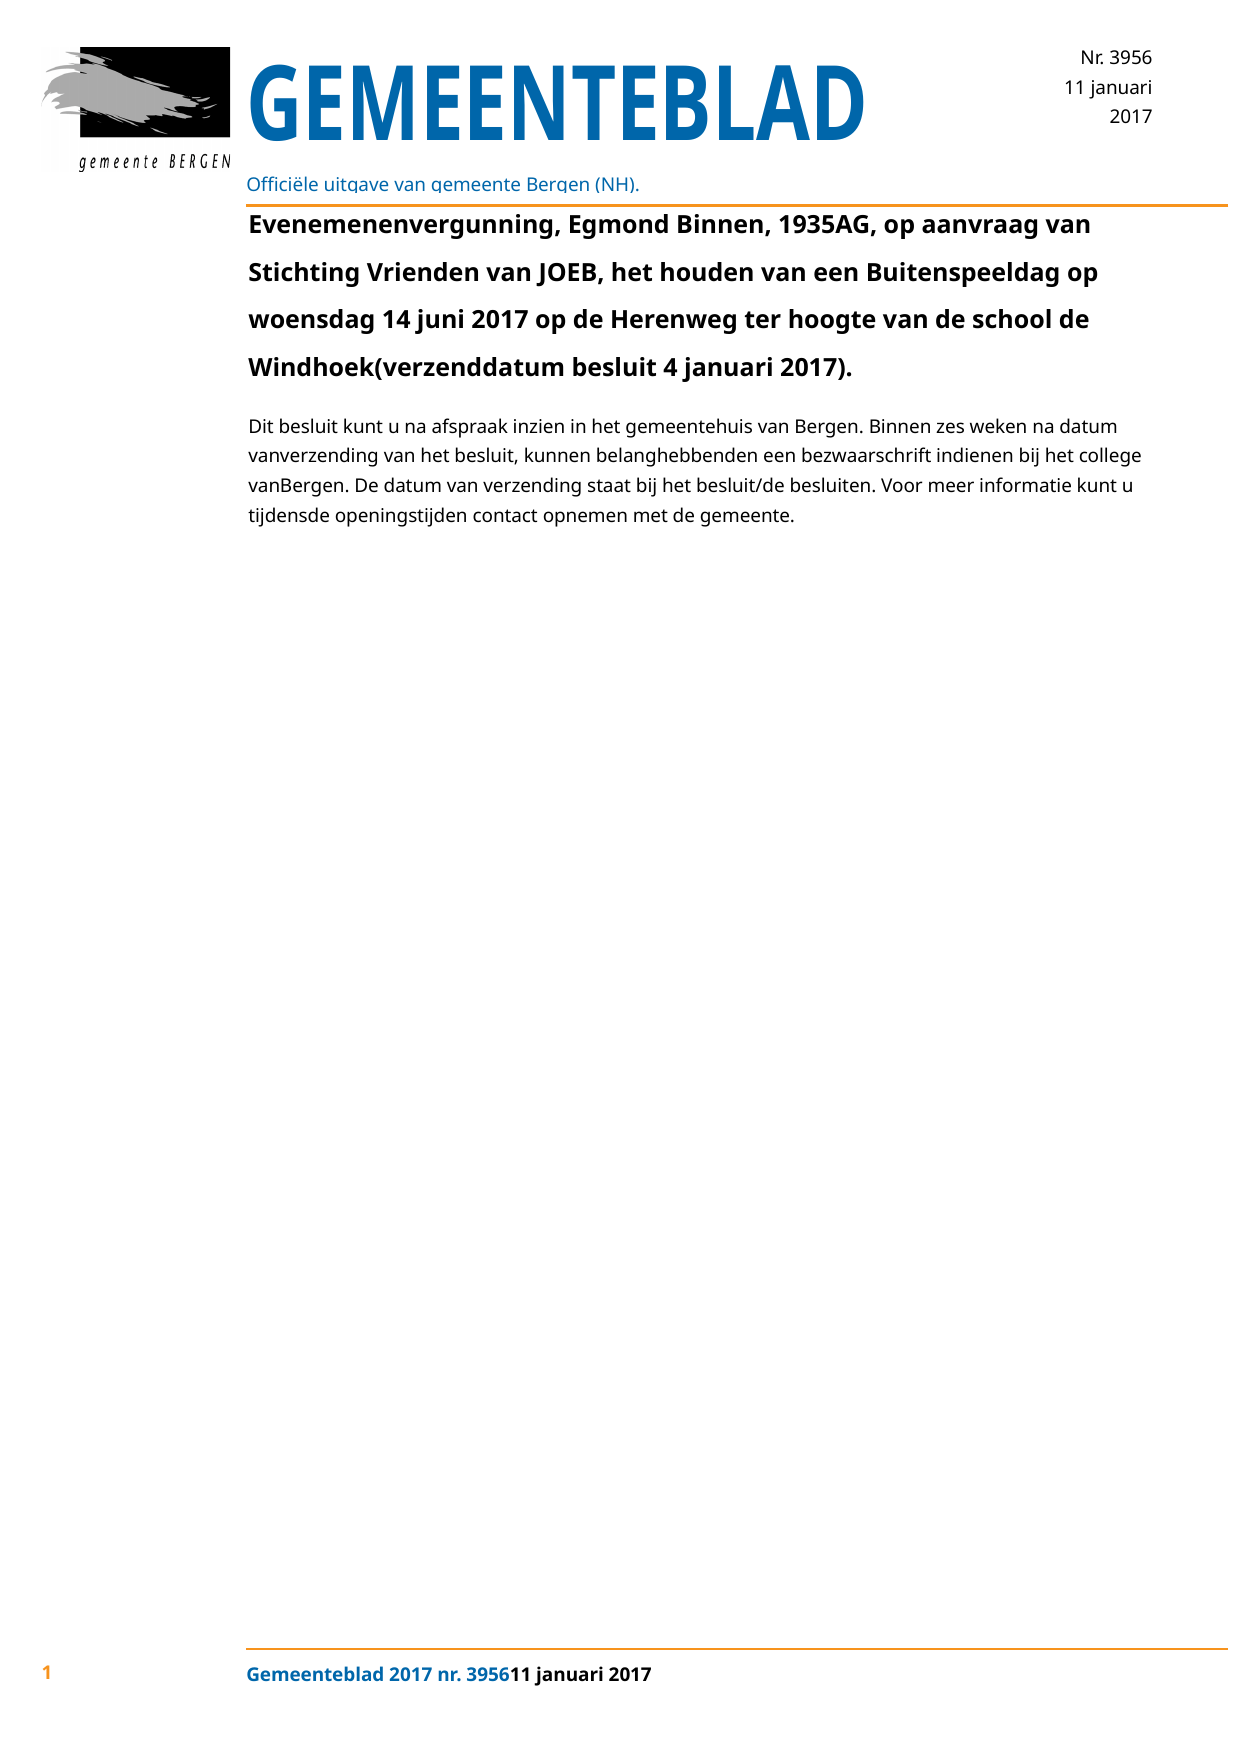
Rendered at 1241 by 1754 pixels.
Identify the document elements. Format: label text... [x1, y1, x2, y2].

picture [41, 47, 231, 172]
text Evenemenenvergunning, Egmond Binnen, 1935AG, op aanvraag van Stichting Vrienden van JOEB, het houden van een Buitenspeeldag op woensdag 14 juni 2017 op de Herenweg ter hoogte van de school de Windhoek(verzenddatum besluit 4 januari 2017). [248, 207, 1152, 384]
text Dit besluit kunt u na afspraak inzien in het gemeentehuis van Bergen. Binnen zes weken na datum vanverzending van het besluit, kunnen belanghebbenden een bezwaarschrift indienen bij het college vanBergen. De datum van verzending staat bij het besluit/de besluiten. Voor meer informatie kunt u tijdensde openingstijden contact opnemen met de gemeente. [248, 413, 1152, 528]
